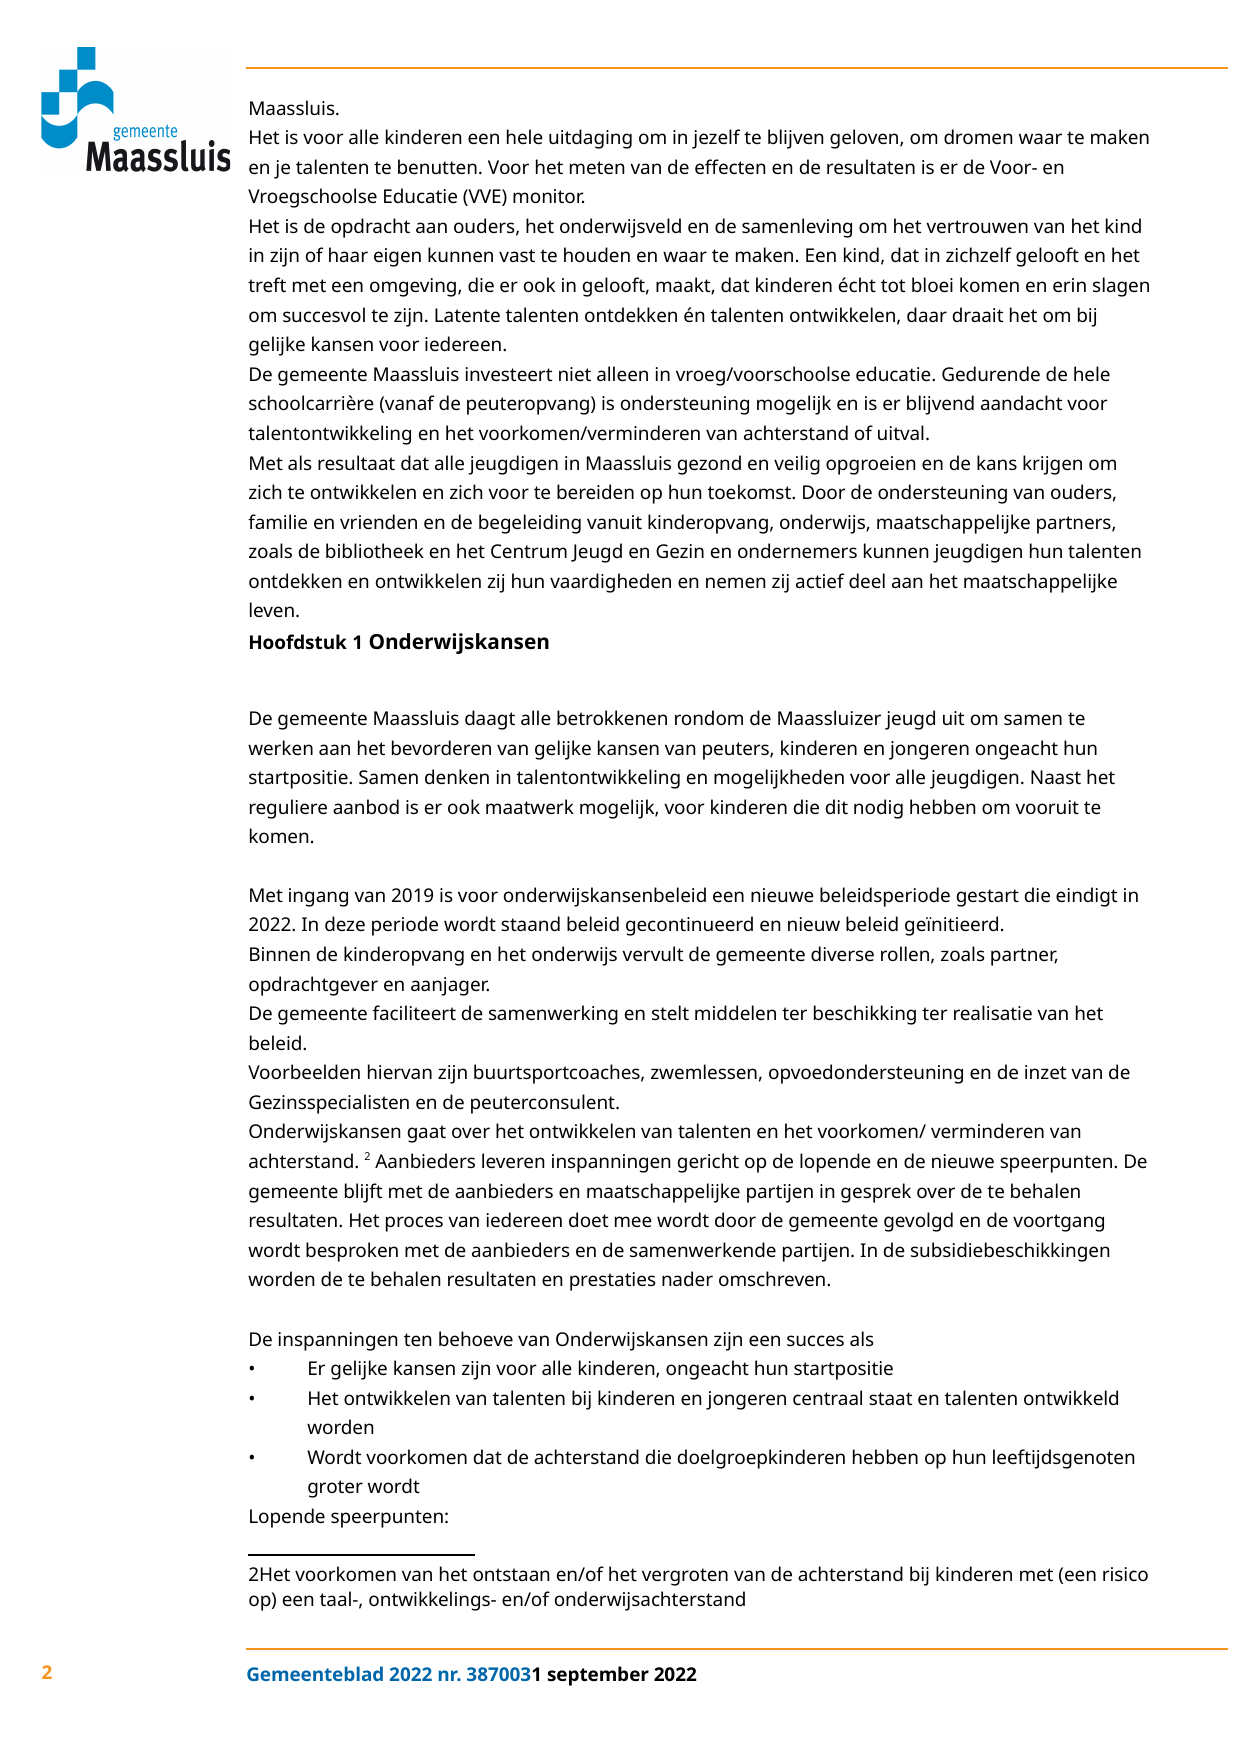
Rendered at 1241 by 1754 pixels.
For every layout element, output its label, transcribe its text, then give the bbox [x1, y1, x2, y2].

picture [41, 47, 231, 172]
text Het voorkomen van het ontstaan en/of het vergroten van de achterstand bij kinderen met (een risico op) een taal-, ontwikkelings- en/of onderwijsachterstand [248, 1561, 1152, 1612]
list Het ontwikkelen van talenten bij kinderen en jongeren centraal staat en talenten ontwikkeld worden [248, 1385, 1152, 1440]
text Het is voor alle kinderen een hele uitdaging om in jezelf te blijven geloven, om dromen waar te maken en je talenten te benutten. Voor het meten van de effecten en de resultaten is er de Voor- en Vroegschoolse Educatie (VVE) monitor. [248, 124, 1152, 209]
text Voorbeelden hiervan zijn buurtsportcoaches, zwemlessen, opvoedondersteuning en de inzet van de Gezinsspecialisten en de peuterconsulent. [248, 1059, 1152, 1115]
text Lopende speerpunten: [248, 1503, 1152, 1529]
text De inspanningen ten behoeve van Onderwijskansen zijn een succes als [248, 1326, 1152, 1351]
text Binnen de kinderopvang en het onderwijs vervult de gemeente diverse rollen, zoals partner, opdrachtgever en aanjager. [248, 941, 1152, 996]
text Hoofdstuk 1 Onderwijskansen [248, 627, 1152, 656]
table_header De gemeente Maassluis daagt alle betrokkenen rondom de Maassluizer jeugd uit om samen te werken aan het bevorderen van gelijke kansen van peuters, kinderen en jongeren ongeacht hun startpositie. Samen denken in talentontwikkeling en mogelijkheden voor alle jeugdigen. Naast het reguliere aanbod is er ook maatwerk mogelijk, voor kinderen die dit nodig hebben om vooruit te komen. [248, 705, 1152, 849]
text Onderwijskansen gaat over het ontwikkelen van talenten en het voorkomen/ verminderen van achterstand. Aanbieders leveren inspanningen gericht op de lopende en de nieuwe speerpunten. De gemeente blijft met de aanbieders en maatschappelijke partijen in gesprek over de te behalen resultaten. Het proces van iedereen doet mee wordt door de gemeente gevolgd en de voortgang wordt besproken met de aanbieders en de samenwerkende partijen. In de subsidiebeschikkingen worden de te behalen resultaten en prestaties nader omschreven. [248, 1119, 1152, 1292]
text Het is de opdracht aan ouders, het onderwijsveld en de samenleving om het vertrouwen van het kind in zijn of haar eigen kunnen vast te houden en waar te maken. Een kind, dat in zichzelf gelooft en het treft met een omgeving, die er ook in gelooft, maakt, dat kinderen écht tot bloei komen en erin slagen om succesvol te zijn. Latente talenten ontdekken én talenten ontwikkelen, daar draait het om bij gelijke kansen voor iedereen. [248, 213, 1152, 357]
text Met ingang van 2019 is voor onderwijskansenbeleid een nieuwe beleidsperiode gestart die eindigt in 2022. In deze periode wordt staand beleid gecontinueerd en nieuw beleid geïnitieerd. [248, 882, 1152, 937]
list Er gelijke kansen zijn voor alle kinderen, ongeacht hun startpositie [248, 1355, 1152, 1381]
list Wordt voorkomen dat de achterstand die doelgroepkinderen hebben op hun leeftijdsgenoten groter wordt [248, 1444, 1152, 1499]
text Maassluis. [248, 95, 1152, 121]
picture [41, 47, 77, 92]
text Met als resultaat dat alle jeugdigen in Maassluis gezond en veilig opgroeien en de kans krijgen om zich te ontwikkelen en zich voor te bereiden op hun toekomst. Door de ondersteuning van ouders, familie en vrienden en de begeleiding vanuit kinderopvang, onderwijs, maatschappelijke partners, zoals de bibliotheek en het Centrum Jeugd en Gezin en ondernemers kunnen jeugdigen hun talenten ontdekken en ontwikkelen zij hun vaardigheden en nemen zij actief deel aan het maatschappelijke leven. [248, 450, 1152, 623]
text De gemeente faciliteert de samenwerking en stelt middelen ter beschikking ter realisatie van het beleid. [248, 1000, 1152, 1056]
text De gemeente Maassluis investeert niet alleen in vroeg/voorschoolse educatie. Gedurende de hele schoolcarrière (vanaf de peuteropvang) is ondersteuning mogelijk en is er blijvend aandacht voor talentontwikkeling en het voorkomen/verminderen van achterstand of uitval. [248, 361, 1152, 446]
